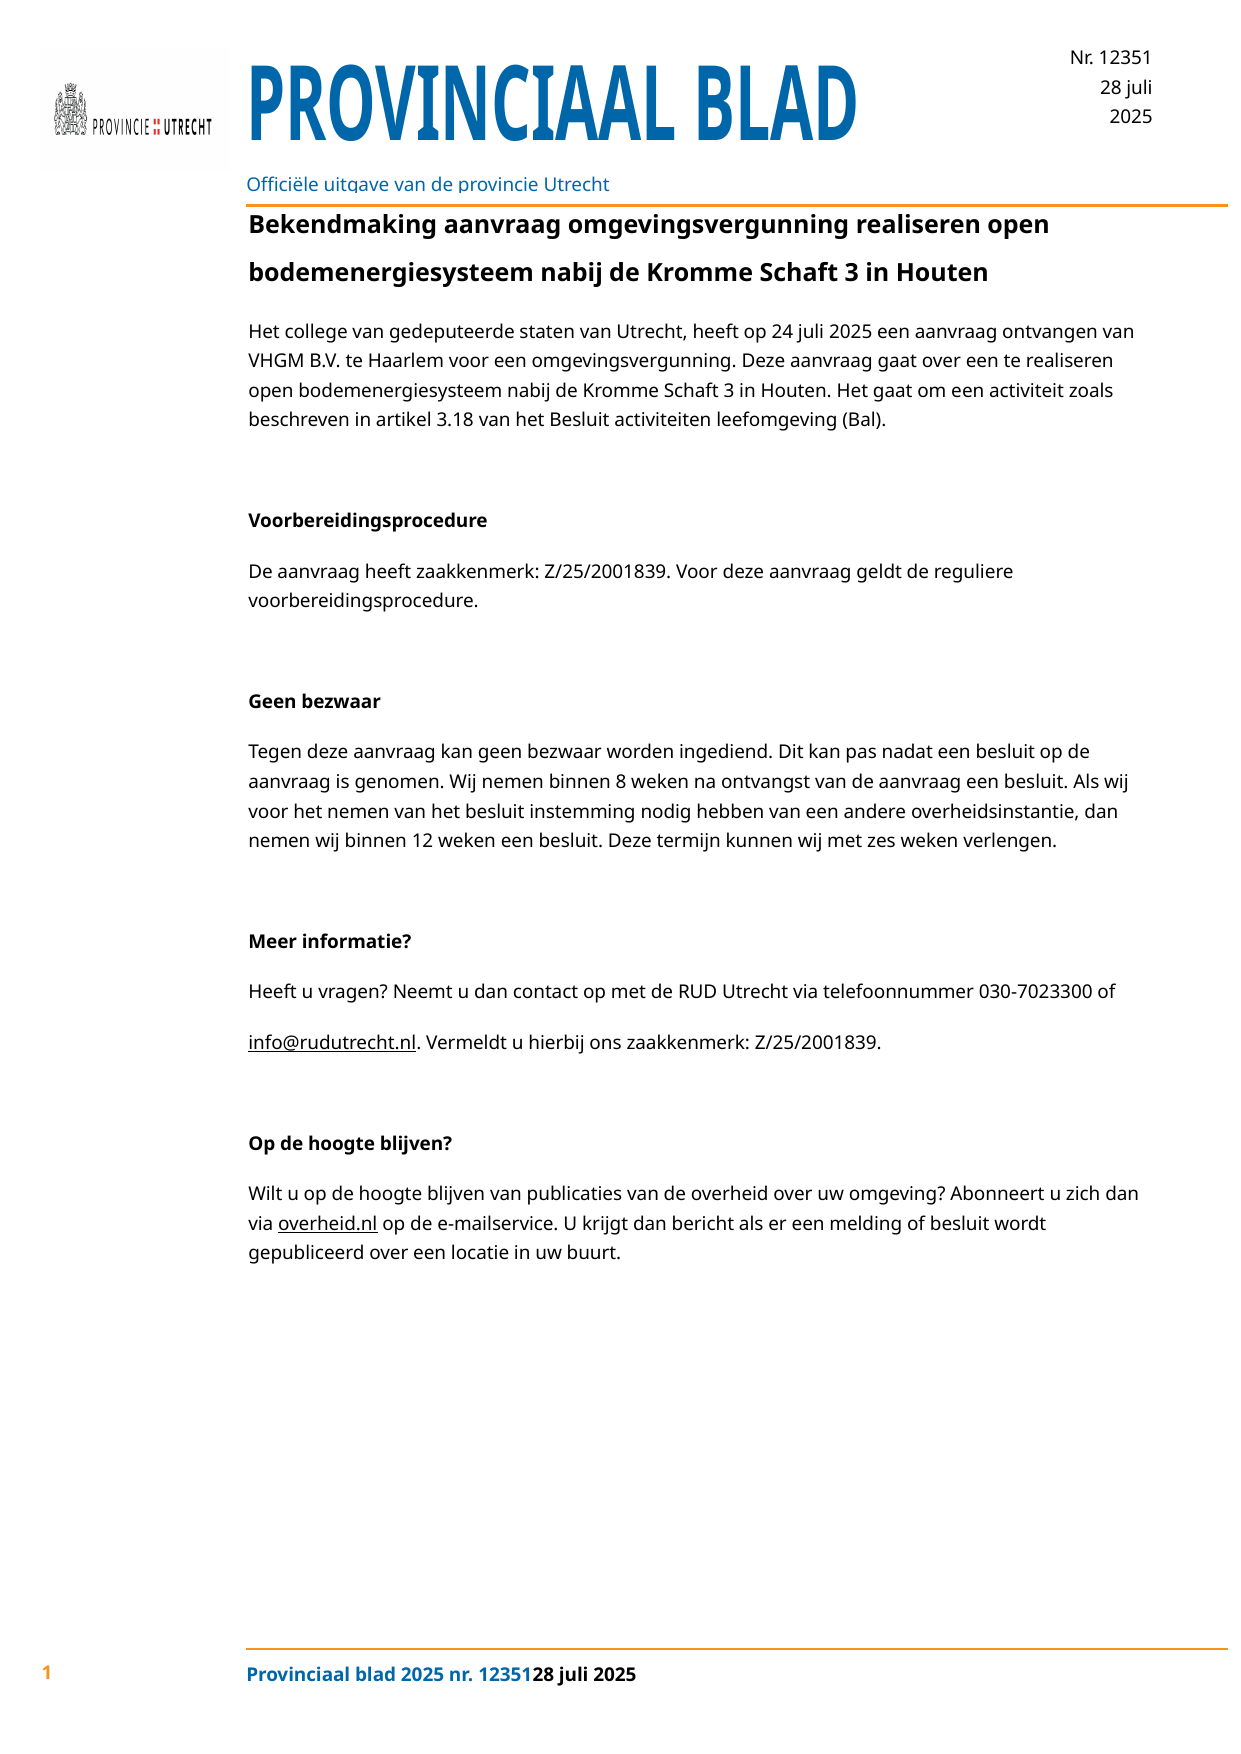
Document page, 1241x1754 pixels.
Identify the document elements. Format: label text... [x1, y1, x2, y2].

text Heeft u vragen? Neemt u dan contact op met de RUD Utrecht via telefoonnummer 030-7023300 of [248, 979, 1152, 1004]
text Meer informatie? [248, 928, 1152, 954]
text Wilt u op de hoogte blijven van publicaties van de overheid over uw omgeving? Abonneert u zich dan via overheid.nl op de e-mailservice. U krijgt dan bericht als er een melding of besluit wordt gepubliceerd over een locatie in uw buurt. [248, 1180, 1152, 1265]
text Tegen deze aanvraag kan geen bezwaar worden ingediend. Dit kan pas nadat een besluit op de aanvraag is genomen. Wij nemen binnen 8 weken na ontvangst van de aanvraag een besluit. Als wij voor het nemen van het besluit instemming nodig hebben van een andere overheidsinstantie, dan nemen wij binnen 12 weken een besluit. Deze termijn kunnen wij met zes weken verlengen. [248, 739, 1152, 853]
text Bekendmaking aanvraag omgevingsvergunning realiseren open bodemenergiesysteem nabij de Kromme Schaft 3 in Houten [248, 207, 1152, 288]
text Voorbereidingsprocedure [248, 507, 1152, 533]
text Geen bezwaar [248, 688, 1152, 714]
text Het college van gedeputeerde staten van Utrecht, heeft op 24 juli 2025 een aanvraag ontvangen van VHGM B.V. te Haarlem voor een omgevingsvergunning. Deze aanvraag gaat over een te realiseren open bodemenergiesysteem nabij de Kromme Schaft 3 in Houten. Het gaat om een activiteit zoals beschreven in artikel 3.18 van het Besluit activiteiten leefomgeving (Bal). [248, 318, 1152, 432]
text Op de hoogte blijven? [248, 1130, 1152, 1156]
picture [41, 47, 231, 172]
text info@rudutrecht.nl. Vermeldt u hierbij ons zaakkenmerk: Z/25/2001839. [248, 1029, 1152, 1055]
text De aanvraag heeft zaakkenmerk: Z/25/2001839. Voor deze aanvraag geldt de reguliere voorbereidingsprocedure. [248, 558, 1152, 613]
